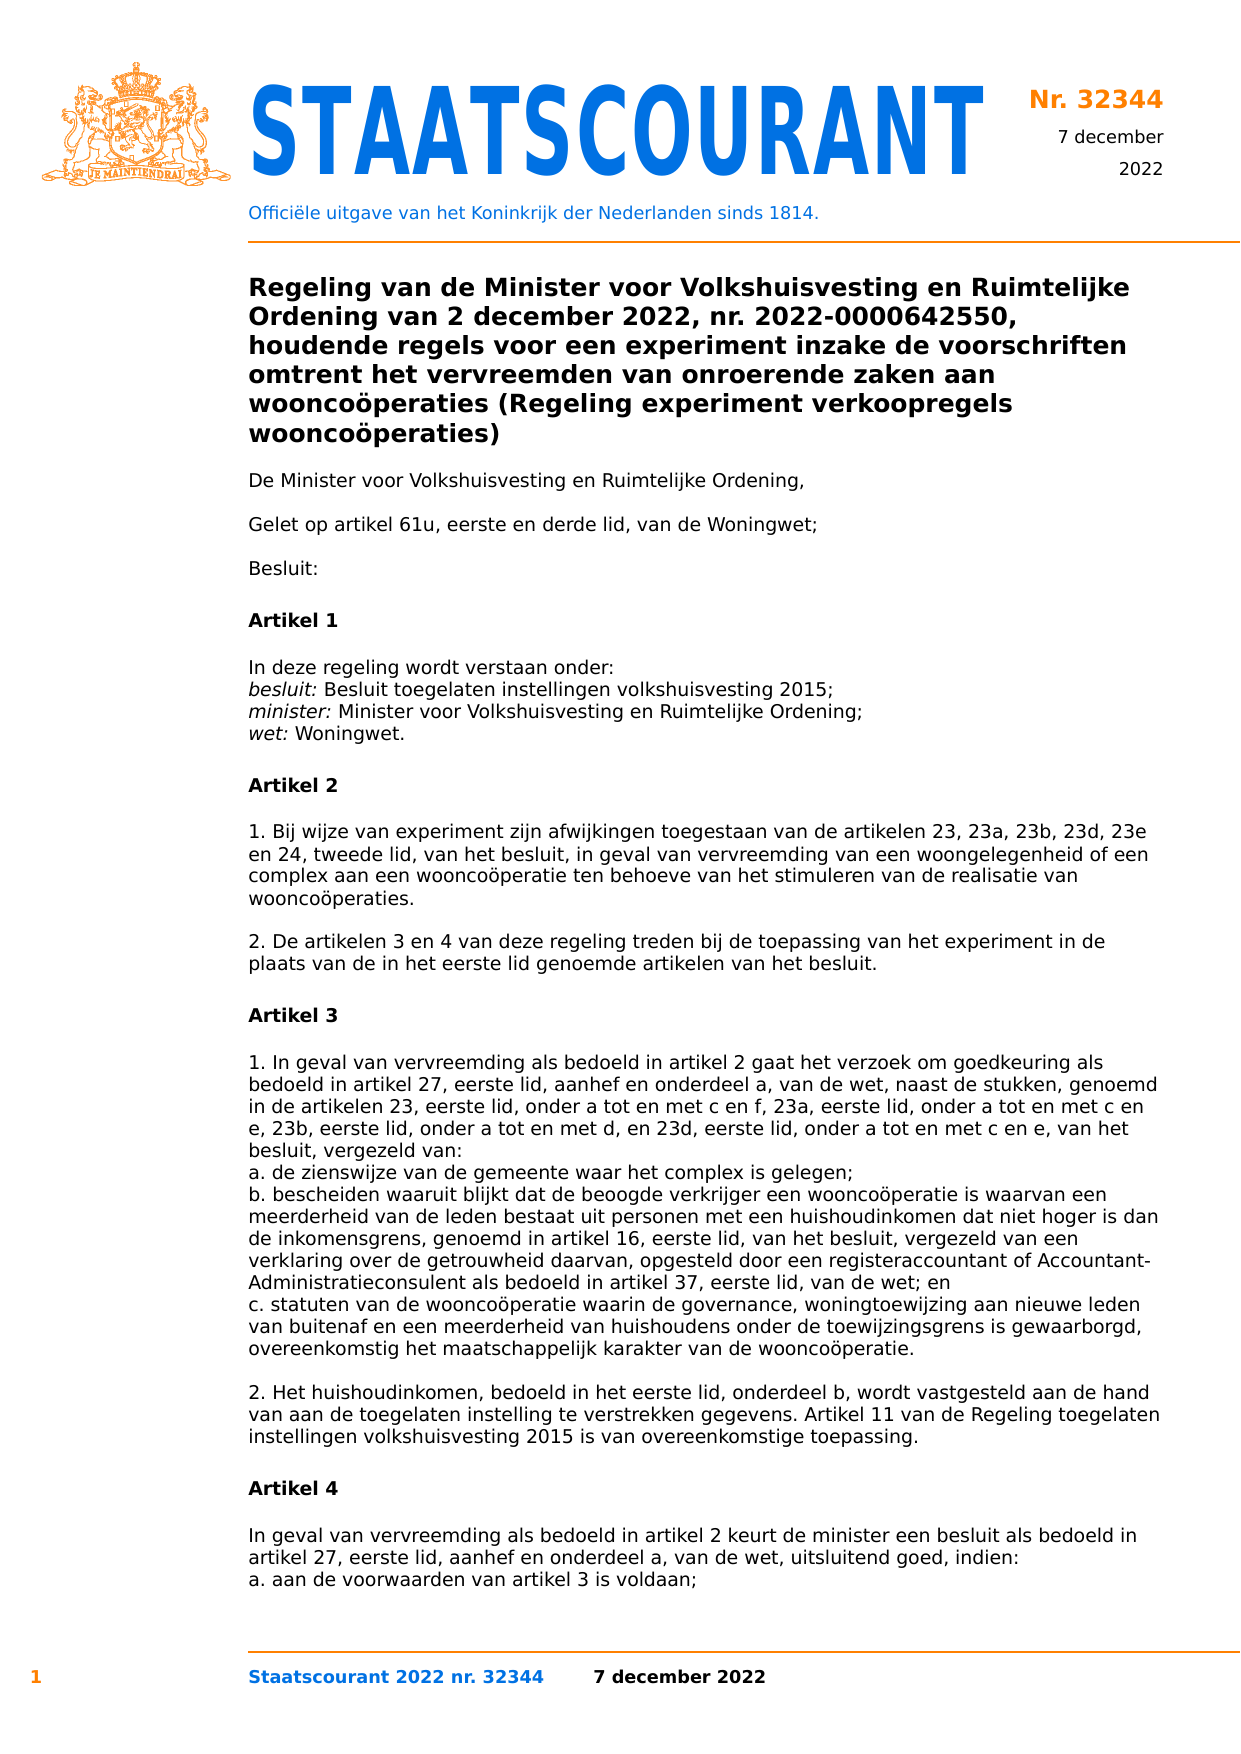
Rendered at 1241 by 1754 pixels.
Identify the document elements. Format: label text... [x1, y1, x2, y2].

text De Minister voor Volkshuisvesting en Ruimtelijke Ordening, [248, 470, 1163, 492]
text b. bescheiden waaruit blijkt dat de beoogde verkrijger een wooncoöperatie is waarvan een meerderheid van de leden bestaat uit personen met een huishoudinkomen dat niet hoger is dan de inkomensgrens, genoemd in artikel 16, eerste lid, van het besluit, vergezeld van een verklaring over de getrouwheid daarvan, opgesteld door een registeraccountant of Accountant-Administratieconsulent als bedoeld in artikel 37, eerste lid, van de wet; en [248, 1184, 1163, 1294]
text a. aan de voorwaarden van artikel 3 is voldaan; [248, 1569, 1163, 1591]
text a. de zienswijze van de gemeente waar het complex is gelegen; [248, 1162, 1163, 1184]
text In deze regeling wordt verstaan onder: [248, 657, 1163, 678]
table_cell 7 december [998, 121, 1240, 153]
text Gelet op artikel 61u, eerste en derde lid, van de Woningwet; [248, 514, 1163, 536]
text minister: Minister voor Volkshuisvesting en Ruimtelijke Ordening; [248, 701, 1163, 722]
table_header STAATSCOURANT [248, 62, 998, 203]
table_header [25, 62, 248, 241]
subtitle Artikel 1 [248, 609, 1163, 632]
picture [41, 62, 231, 186]
text wet: Woningwet. [248, 722, 1163, 744]
subtitle Regeling van de Minister voor Volkshuisvesting en Ruimtelijke Ordening van 2 december 2022, nr. 2022-0000642550, houdende regels voor een experiment inzake de voorschriften omtrent het vervreemden van onroerende zaken aan wooncoöperaties (Regeling experiment verkoopregels wooncoöperaties) [248, 273, 1163, 448]
subtitle Artikel 2 [248, 774, 1163, 796]
subtitle Artikel 4 [248, 1478, 1163, 1500]
text Besluit: [248, 558, 1163, 579]
text 2. Het huishoudinkomen, bedoeld in het eerste lid, onderdeel b, wordt vastgesteld aan de hand van aan de toegelaten instelling te verstrekken gegevens. Artikel 11 van de Regeling toegelaten instellingen volkshuisvesting 2015 is van overeenkomstige toepassing. [248, 1382, 1163, 1448]
text 1. Bij wijze van experiment zijn afwijkingen toegestaan van de artikelen 23, 23a, 23b, 23d, 23e en 24, tweede lid, van het besluit, in geval van vervreemding van een woongelegenheid of een complex aan een wooncoöperatie ten behoeve van het stimuleren van de realisatie van wooncoöperaties. [248, 821, 1163, 909]
text 1. In geval van vervreemding als bedoeld in artikel 2 gaat het verzoek om goedkeuring als bedoeld in artikel 27, eerste lid, aanhef en onderdeel a, van de wet, naast de stukken, genoemd in de artikelen 23, eerste lid, onder a tot en met c en f, 23a, eerste lid, onder a tot en met c en e, 23b, eerste lid, onder a tot en met d, en 23d, eerste lid, onder a tot en met c en e, van het besluit, vergezeld van: [248, 1052, 1163, 1162]
text In geval van vervreemding als bedoeld in artikel 2 keurt de minister een besluit als bedoeld in artikel 27, eerste lid, aanhef en onderdeel a, van de wet, uitsluitend goed, indien: [248, 1525, 1163, 1569]
text besluit: Besluit toegelaten instellingen volkshuisvesting 2015; [248, 678, 1163, 701]
text c. statuten van de wooncoöperatie waarin de governance, woningtoewijzing aan nieuwe leden van buitenaf en een meerderheid van huishoudens onder de toewijzingsgrens is gewaarborgd, overeenkomstig het maatschappelijk karakter van de wooncoöperatie. [248, 1294, 1163, 1360]
table_cell 2022 [998, 153, 1240, 203]
subtitle Artikel 3 [248, 1005, 1163, 1027]
text 2. De artikelen 3 en 4 van deze regeling treden bij de toepassing van het experiment in de plaats van de in het eerste lid genoemde artikelen van het besluit. [248, 931, 1163, 975]
table_header Nr. 32344 [998, 62, 1240, 121]
table_cell Officiële uitgave van het Koninkrijk der Nederlanden sinds 1814. [248, 203, 1240, 241]
